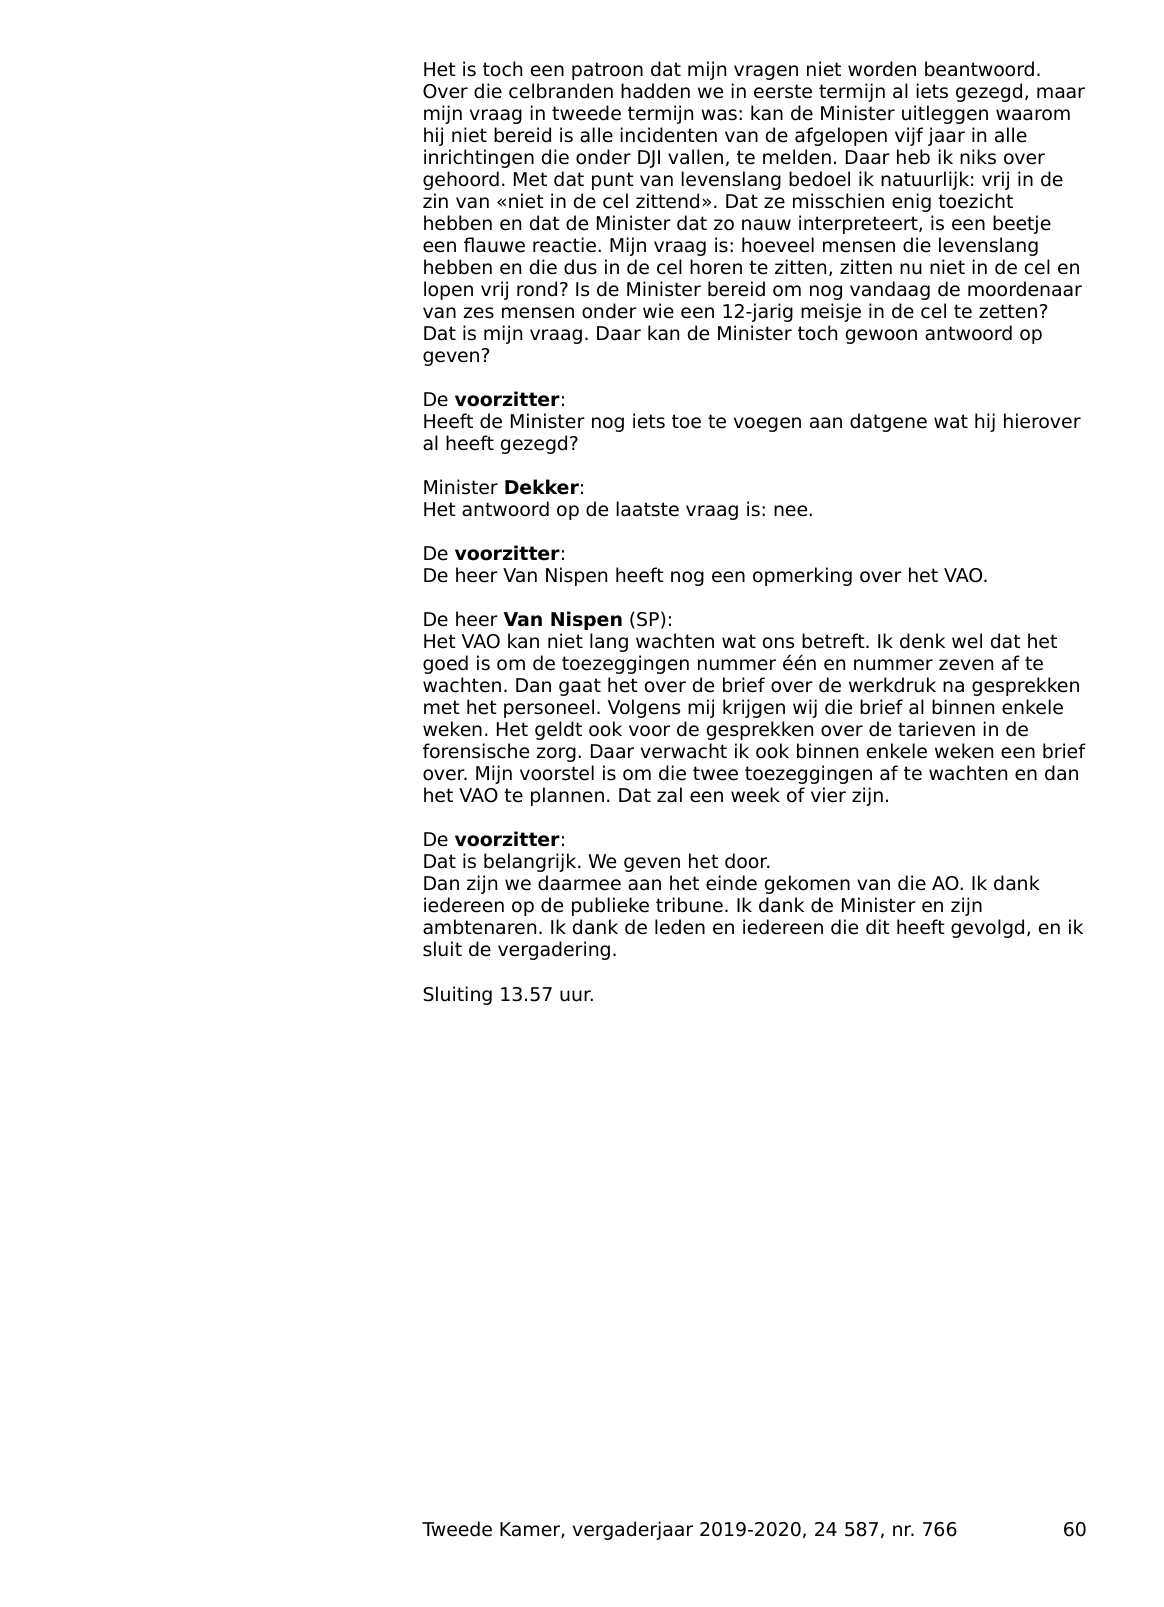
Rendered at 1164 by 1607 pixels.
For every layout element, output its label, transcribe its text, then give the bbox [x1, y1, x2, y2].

text Heeft de Minister nog iets toe te voegen aan datgene wat hij hierover al heeft gezegd? [422, 411, 1087, 455]
text De voorzitter: [422, 543, 1087, 565]
text Minister Dekker: [422, 477, 1087, 499]
text Het is toch een patroon dat mijn vragen niet worden beantwoord. Over die celbranden hadden we in eerste termijn al iets gezegd, maar mijn vraag in tweede termijn was: kan de Minister uitleggen waarom hij niet bereid is alle incidenten van de afgelopen vijf jaar in alle inrichtingen die onder DJI vallen, te melden. Daar heb ik niks over gehoord. Met dat punt van levenslang bedoel ik natuurlijk: vrij in de zin van «niet in de cel zittend». Dat ze misschien enig toezicht hebben en dat de Minister dat zo nauw interpreteert, is een beetje een flauwe reactie. Mijn vraag is: hoeveel mensen die levenslang hebben en die dus in de cel horen te zitten, zitten nu niet in de cel en lopen vrij rond? Is de Minister bereid om nog vandaag de moordenaar van zes mensen onder wie een 12-jarig meisje in de cel te zetten? Dat is mijn vraag. Daar kan de Minister toch gewoon antwoord op geven? [422, 59, 1087, 367]
text De heer Van Nispen heeft nog een opmerking over het VAO. [422, 565, 1087, 587]
text Sluiting 13.57 uur. [422, 983, 1087, 1005]
text Dat is belangrijk. We geven het door. [422, 851, 1087, 873]
text De voorzitter: [422, 829, 1087, 851]
text Het antwoord op de laatste vraag is: nee. [422, 499, 1087, 521]
text De heer Van Nispen (SP): [422, 609, 1087, 631]
text Dan zijn we daarmee aan het einde gekomen van die AO. Ik dank iedereen op de publieke tribune. Ik dank de Minister en zijn ambtenaren. Ik dank de leden en iedereen die dit heeft gevolgd, en ik sluit de vergadering. [422, 873, 1087, 961]
text Het VAO kan niet lang wachten wat ons betreft. Ik denk wel dat het goed is om de toezeggingen nummer één en nummer zeven af te wachten. Dan gaat het over de brief over de werkdruk na gesprekken met het personeel. Volgens mij krijgen wij die brief al binnen enkele weken. Het geldt ook voor de gesprekken over de tarieven in de forensische zorg. Daar verwacht ik ook binnen enkele weken een brief over. Mijn voorstel is om die twee toezeggingen af te wachten en dan het VAO te plannen. Dat zal een week of vier zijn. [422, 631, 1087, 807]
text De voorzitter: [422, 389, 1087, 411]
